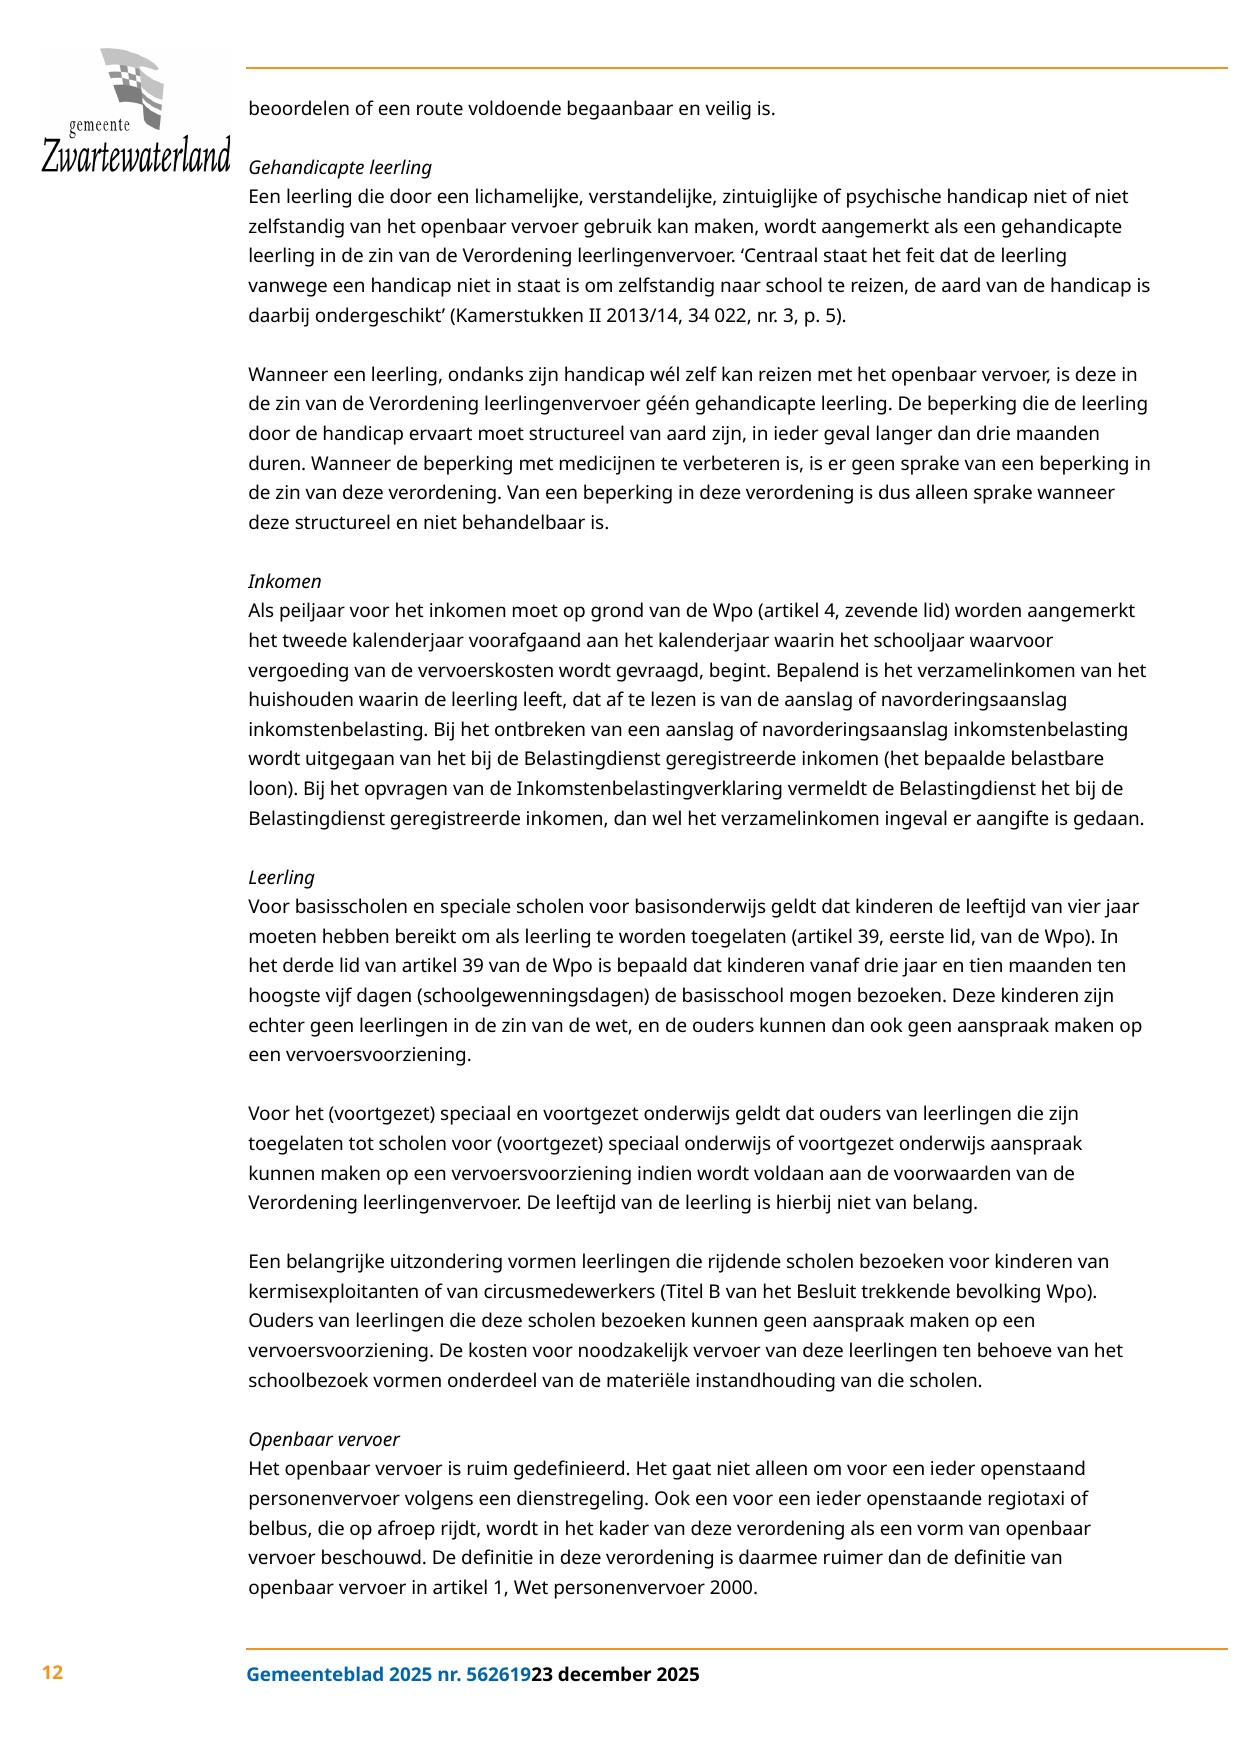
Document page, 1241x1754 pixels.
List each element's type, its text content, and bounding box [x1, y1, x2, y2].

text beoordelen of een route voldoende begaanbaar en veilig is. [248, 95, 1152, 121]
text Een leerling die door een lichamelijke, verstandelijke, zintuiglijke of psychische handicap niet of niet zelfstandig van het openbaar vervoer gebruik kan maken, wordt aangemerkt als een gehandicapte leerling in de zin van de Verordening leerlingenvervoer. ‘Centraal staat het feit dat de leerling vanwege een handicap niet in staat is om zelfstandig naar school te reizen, de aard van de handicap is daarbij ondergeschikt’ (Kamerstukken II 2013/14, 34 022, nr. 3, p. 5). [248, 183, 1152, 328]
text Inkomen [248, 568, 1152, 594]
picture [41, 47, 231, 172]
text Een belangrijke uitzondering vormen leerlingen die rijdende scholen bezoeken voor kinderen van kermisexploitanten of van circusmedewerkers (Titel B van het Besluit trekkende bevolking Wpo). Ouders van leerlingen die deze scholen bezoeken kunnen geen aanspraak maken op een vervoersvoorziening. De kosten voor noodzakelijk vervoer van deze leerlingen ten behoeve van het schoolbezoek vormen onderdeel van de materiële instandhouding van die scholen. [248, 1248, 1152, 1393]
text Leerling [248, 864, 1152, 890]
text Openbaar vervoer [248, 1426, 1152, 1452]
text Gehandicapte leerling [248, 154, 1152, 180]
text Voor basisscholen en speciale scholen voor basisonderwijs geldt dat kinderen de leeftijd van vier jaar moeten hebben bereikt om als leerling te worden toegelaten (artikel 39, eerste lid, van de Wpo). In het derde lid van artikel 39 van de Wpo is bepaald dat kinderen vanaf drie jaar en tien maanden ten hoogste vijf dagen (schoolgewenningsdagen) de basisschool mogen bezoeken. Deze kinderen zijn echter geen leerlingen in de zin van de wet, en de ouders kunnen dan ook geen aanspraak maken op een vervoersvoorziening. [248, 893, 1152, 1067]
text Het openbaar vervoer is ruim gedefinieerd. Het gaat niet alleen om voor een ieder openstaand personenvervoer volgens een dienstregeling. Ook een voor een ieder openstaande regiotaxi of belbus, die op afroep rijdt, wordt in het kader van deze verordening als een vorm van openbaar vervoer beschouwd. De definitie in deze verordening is daarmee ruimer dan de definitie van openbaar vervoer in artikel 1, Wet personenvervoer 2000. [248, 1456, 1152, 1600]
text Wanneer een leerling, ondanks zijn handicap wél zelf kan reizen met het openbaar vervoer, is deze in de zin van de Verordening leerlingenvervoer géén gehandicapte leerling. De beperking die de leerling door de handicap ervaart moet structureel van aard zijn, in ieder geval langer dan drie maanden duren. Wanneer de beperking met medicijnen te verbeteren is, is er geen sprake van een beperking in de zin van deze verordening. Van een beperking in deze verordening is dus alleen sprake wanneer deze structureel en niet behandelbaar is. [248, 361, 1152, 535]
text Voor het (voortgezet) speciaal en voortgezet onderwijs geldt dat ouders van leerlingen die zijn toegelaten tot scholen voor (voortgezet) speciaal onderwijs of voortgezet onderwijs aanspraak kunnen maken op een vervoersvoorziening indien wordt voldaan aan de voorwaarden van de Verordening leerlingenvervoer. De leeftijd van de leerling is hierbij niet van belang. [248, 1101, 1152, 1215]
text Als peiljaar voor het inkomen moet op grond van de Wpo (artikel 4, zevende lid) worden aangemerkt het tweede kalenderjaar voorafgaand aan het kalenderjaar waarin het schooljaar waarvoor vergoeding van de vervoerskosten wordt gevraagd, begint. Bepalend is het verzamelinkomen van het huishouden waarin de leerling leeft, dat af te lezen is van de aanslag of navorderingsaanslag inkomstenbelasting. Bij het ontbreken van een aanslag of navorderingsaanslag inkomstenbelasting wordt uitgegaan van het bij de Belastingdienst geregistreerde inkomen (het bepaalde belastbare loon). Bij het opvragen van de Inkomstenbelastingverklaring vermeldt de Belastingdienst het bij de Belastingdienst geregistreerde inkomen, dan wel het verzamelinkomen ingeval er aangifte is gedaan. [248, 598, 1152, 831]
